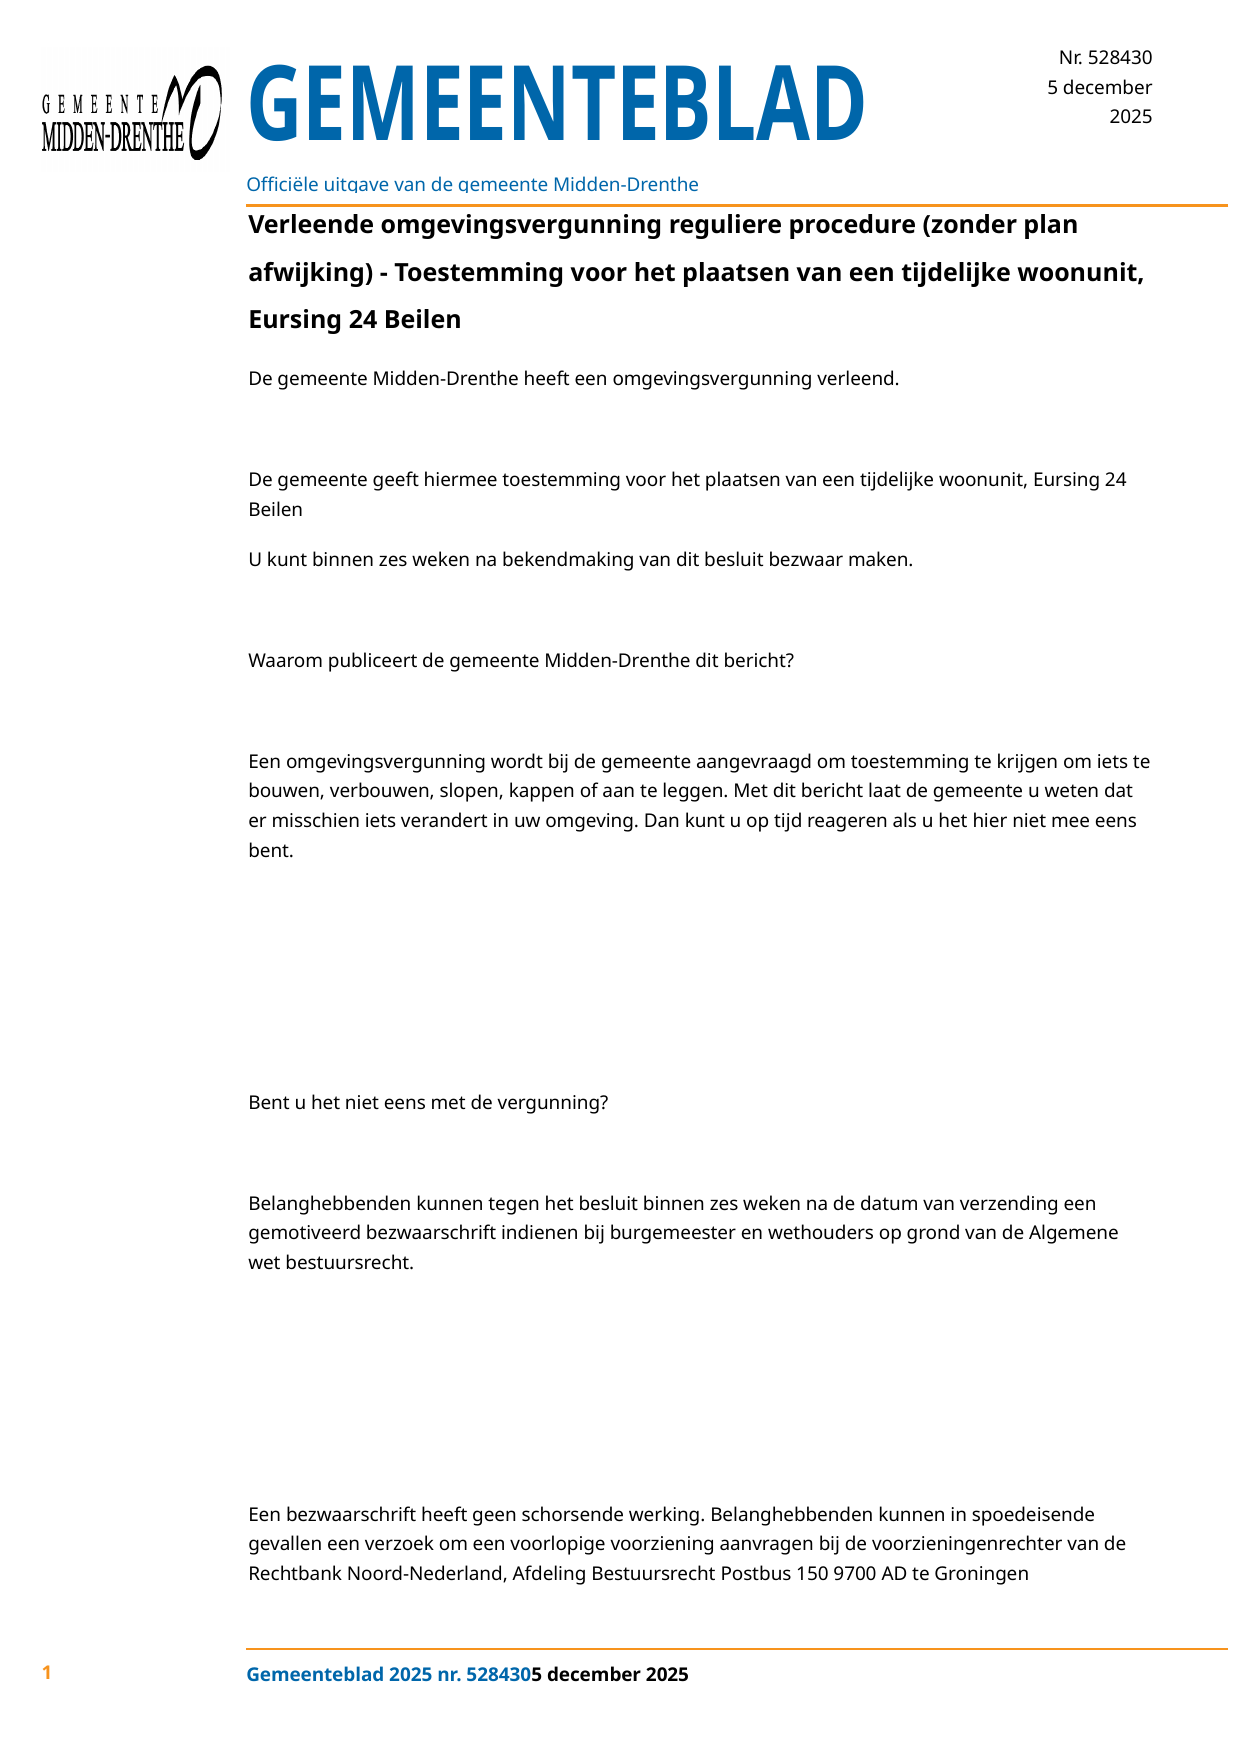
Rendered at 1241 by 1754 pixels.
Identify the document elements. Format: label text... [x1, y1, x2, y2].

text Een omgevingsvergunning wordt bij de gemeente aangevraagd om toestemming te krijgen om iets te bouwen, verbouwen, slopen, kappen of aan te leggen. Met dit bericht laat de gemeente u weten dat er misschien iets verandert in uw omgeving. Dan kunt u op tijd reageren als u het hier niet mee eens bent. [248, 748, 1152, 862]
text De gemeente Midden-Drenthe heeft een omgevingsvergunning verleend. [248, 366, 1152, 391]
text Bent u het niet eens met de vergunning? [248, 1089, 1152, 1114]
picture [41, 47, 231, 172]
text Waarom publiceert de gemeente Midden-Drenthe dit bericht? [248, 647, 1152, 673]
text Belanghebbenden kunnen tegen het besluit binnen zes weken na de datum van verzending een gemotiveerd bezwaarschrift indienen bij burgemeester en wethouders op grond van de Algemene wet bestuursrecht. [248, 1190, 1152, 1274]
text Verleende omgevingsvergunning reguliere procedure (zonder plan afwijking) - Toestemming voor het plaatsen van een tijdelijke woonunit, Eursing 24 Beilen [248, 207, 1152, 336]
text Een bezwaarschrift heeft geen schorsende werking. Belanghebbenden kunnen in spoedeisende gevallen een verzoek om een voorlopige voorziening aanvragen bij de voorzieningenrechter van de Rechtbank Noord-Nederland, Afdeling Bestuursrecht Postbus 150 9700 AD te Groningen [248, 1501, 1152, 1586]
text De gemeente geeft hiermee toestemming voor het plaatsen van een tijdelijke woonunit, Eursing 24 Beilen [248, 466, 1152, 522]
text U kunt binnen zes weken na bekendmaking van dit besluit bezwaar maken. [248, 546, 1152, 572]
